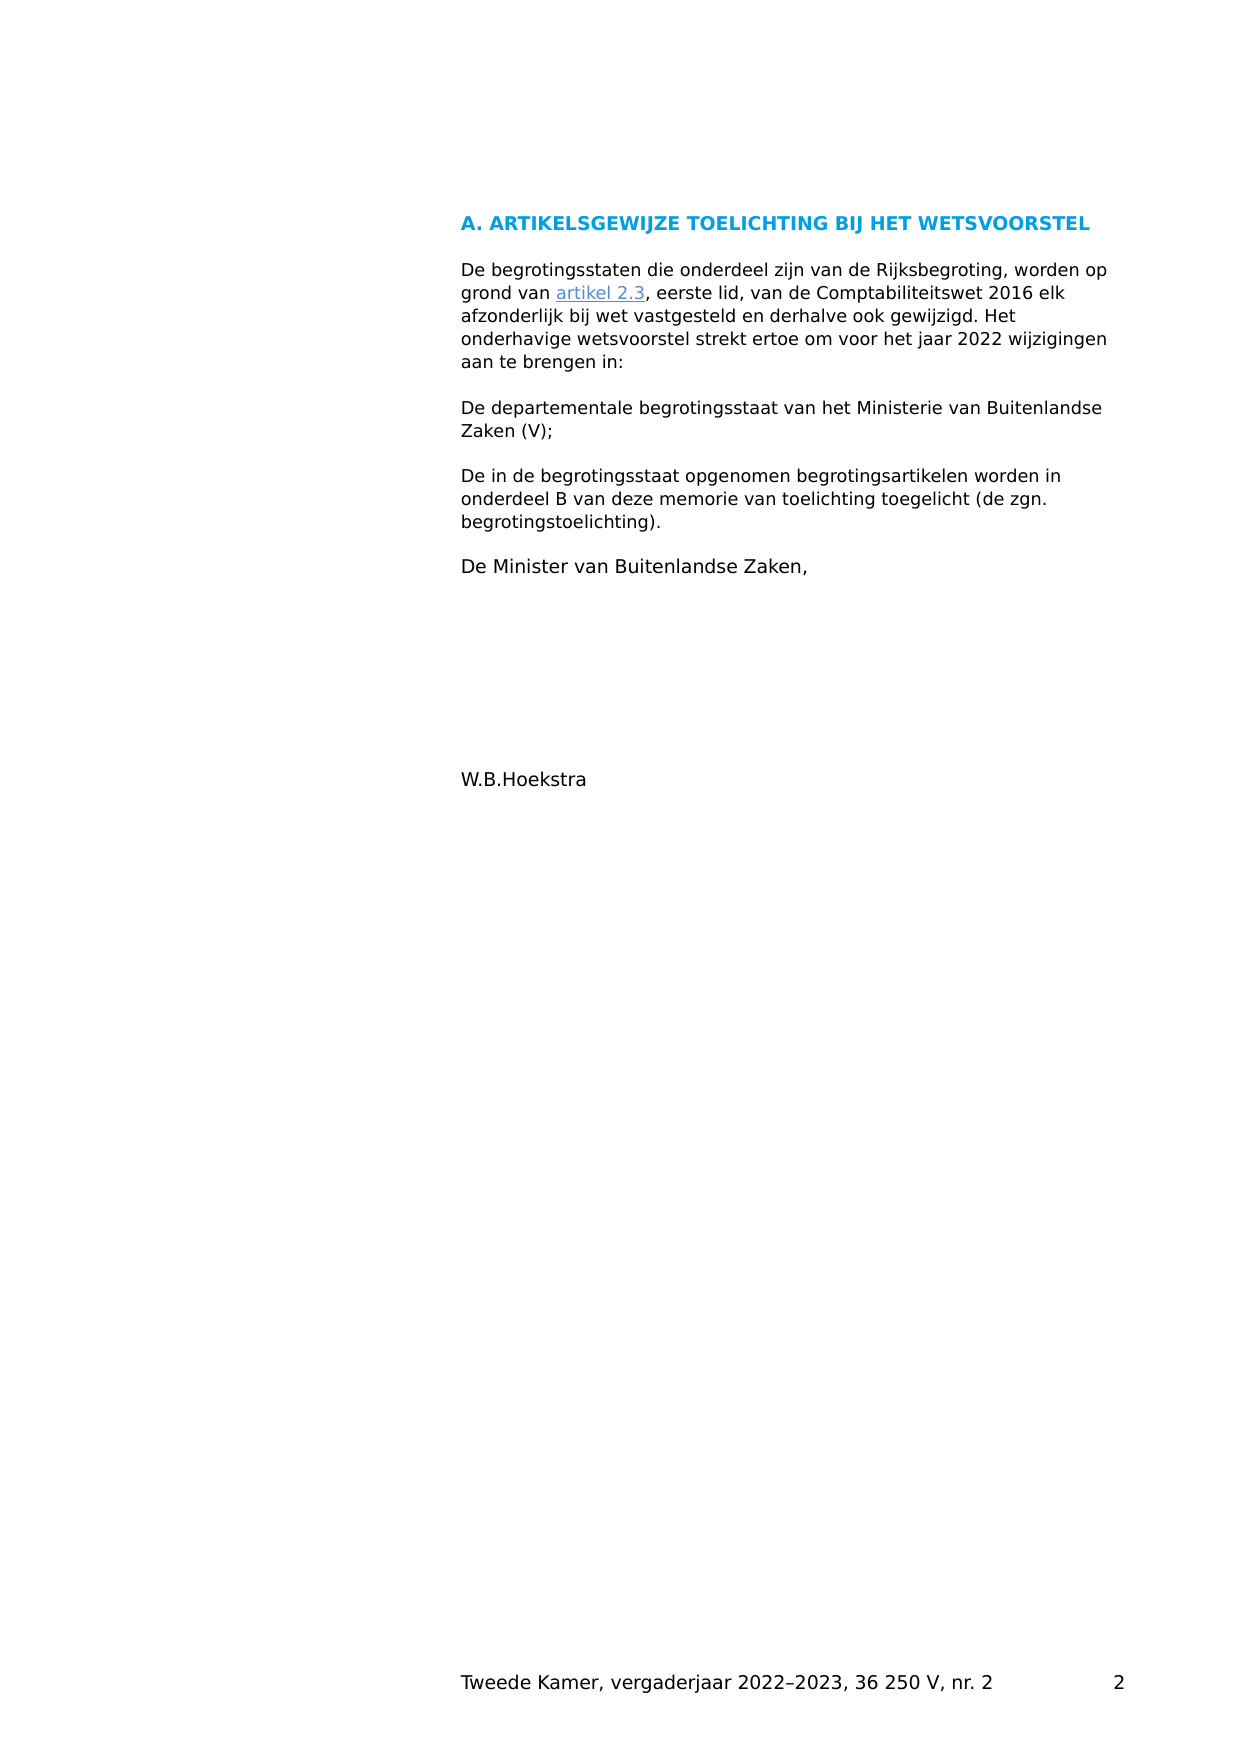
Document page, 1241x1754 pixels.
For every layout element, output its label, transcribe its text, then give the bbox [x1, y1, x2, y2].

text W.B.Hoekstra [461, 769, 1125, 791]
title A. ARTIKELSGEWIJZE TOELICHTING BIJ HET WETSVOORSTEL [461, 213, 1125, 235]
text De Minister van Buitenlandse Zaken, [461, 556, 1125, 578]
text De departementale begrotingsstaat van het Ministerie van Buitenlandse Zaken (V); [461, 396, 1125, 442]
text De begrotingsstaten die onderdeel zijn van de Rijksbegroting, worden op grond van artikel 2.3, eerste lid, van de Comptabiliteitswet 2016 elk afzonderlijk bij wet vastgesteld en derhalve ook gewijzigd. Het onderhavige wetsvoorstel strekt ertoe om voor het jaar 2022 wijzigingen aan te brengen in: [461, 258, 1125, 373]
text De in de begrotingsstaat opgenomen begrotingsartikelen worden in onderdeel B van deze memorie van toelichting toegelicht (de zgn. begrotingstoelichting). [461, 464, 1125, 533]
